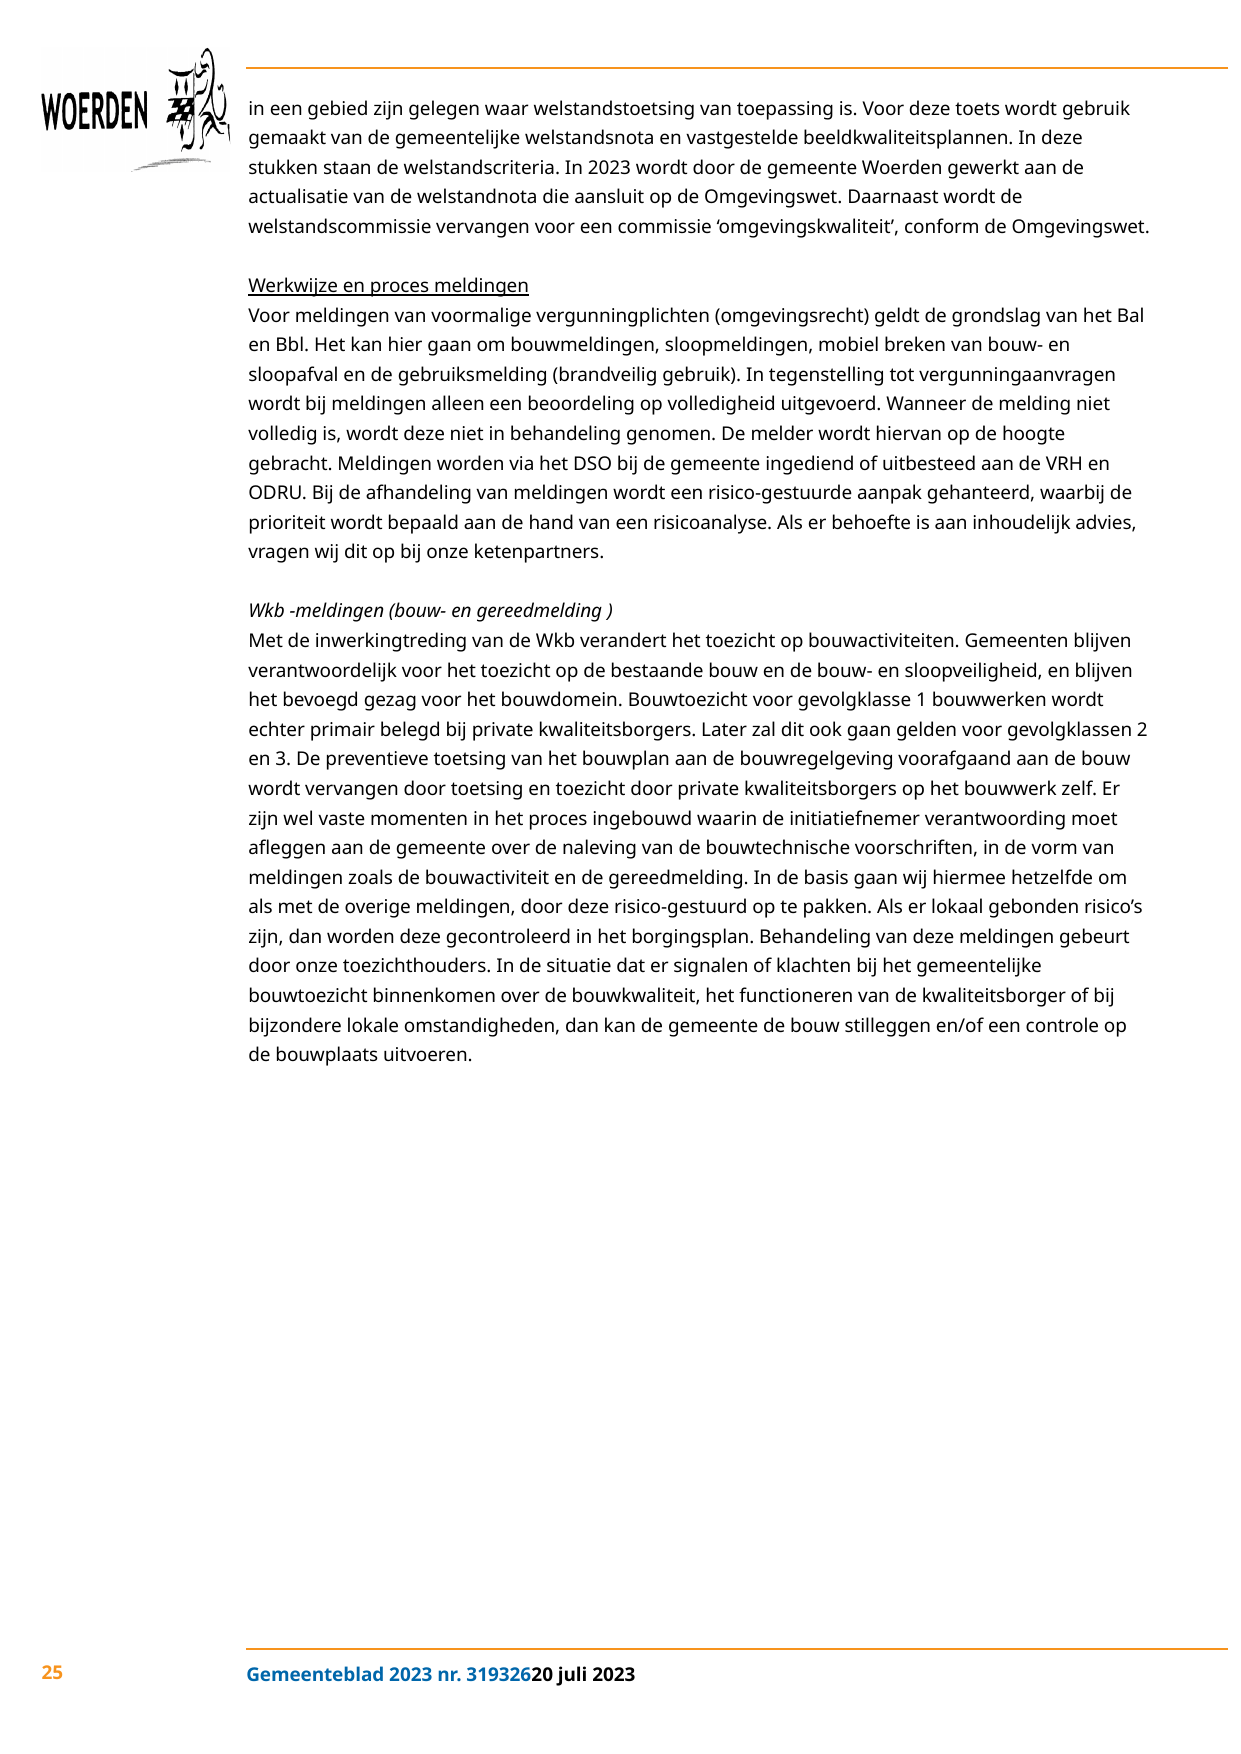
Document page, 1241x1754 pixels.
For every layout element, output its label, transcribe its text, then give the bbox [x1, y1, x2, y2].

text Werkwijze en proces meldingen [248, 272, 1152, 298]
picture [41, 47, 231, 172]
text in een gebied zijn gelegen waar welstandstoetsing van toepassing is. Voor deze toets wordt gebruik gemaakt van de gemeentelijke welstandsnota en vastgestelde beeldkwaliteitsplannen. In deze stukken staan de welstandscriteria. In 2023 wordt door de gemeente Woerden gewerkt aan de actualisatie van de welstandnota die aansluit op de Omgevingswet. Daarnaast wordt de welstandscommissie vervangen voor een commissie ‘omgevingskwaliteit’, conform de Omgevingswet. [248, 95, 1152, 239]
text Voor meldingen van voormalige vergunningplichten (omgevingsrecht) geldt de grondslag van het Bal en Bbl. Het kan hier gaan om bouwmeldingen, sloopmeldingen, mobiel breken van bouw- en sloopafval en de gebruiksmelding (brandveilig gebruik). In tegenstelling tot vergunningaanvragen wordt bij meldingen alleen een beoordeling op volledigheid uitgevoerd. Wanneer de melding niet volledig is, wordt deze niet in behandeling genomen. De melder wordt hiervan op de hoogte gebracht. Meldingen worden via het DSO bij de gemeente ingediend of uitbesteed aan de VRH en ODRU. Bij de afhandeling van meldingen wordt een risico-gestuurde aanpak gehanteerd, waarbij de prioriteit wordt bepaald aan de hand van een risicoanalyse. Als er behoefte is aan inhoudelijk advies, vragen wij dit op bij onze ketenpartners. [248, 302, 1152, 564]
text Wkb -meldingen (bouw- en gereedmelding ) [248, 598, 1152, 623]
text Met de inwerkingtreding van de Wkb verandert het toezicht op bouwactiviteiten. Gemeenten blijven verantwoordelijk voor het toezicht op de bestaande bouw en de bouw- en sloopveiligheid, en blijven het bevoegd gezag voor het bouwdomein. Bouwtoezicht voor gevolgklasse 1 bouwwerken wordt echter primair belegd bij private kwaliteitsborgers. Later zal dit ook gaan gelden voor gevolgklassen 2 en 3. De preventieve toetsing van het bouwplan aan de bouwregelgeving voorafgaand aan de bouw wordt vervangen door toetsing en toezicht door private kwaliteitsborgers op het bouwwerk zelf. Er zijn wel vaste momenten in het proces ingebouwd waarin de initiatiefnemer verantwoording moet afleggen aan de gemeente over de naleving van de bouwtechnische voorschriften, in de vorm van meldingen zoals de bouwactiviteit en de gereedmelding. In de basis gaan wij hiermee hetzelfde om als met de overige meldingen, door deze risico-gestuurd op te pakken. Als er lokaal gebonden risico’s zijn, dan worden deze gecontroleerd in het borgingsplan. Behandeling van deze meldingen gebeurt door onze toezichthouders. In de situatie dat er signalen of klachten bij het gemeentelijke bouwtoezicht binnenkomen over de bouwkwaliteit, het functioneren van de kwaliteitsborger of bij bijzondere lokale omstandigheden, dan kan de gemeente de bouw stilleggen en/of een controle op de bouwplaats uitvoeren. [248, 627, 1152, 1067]
